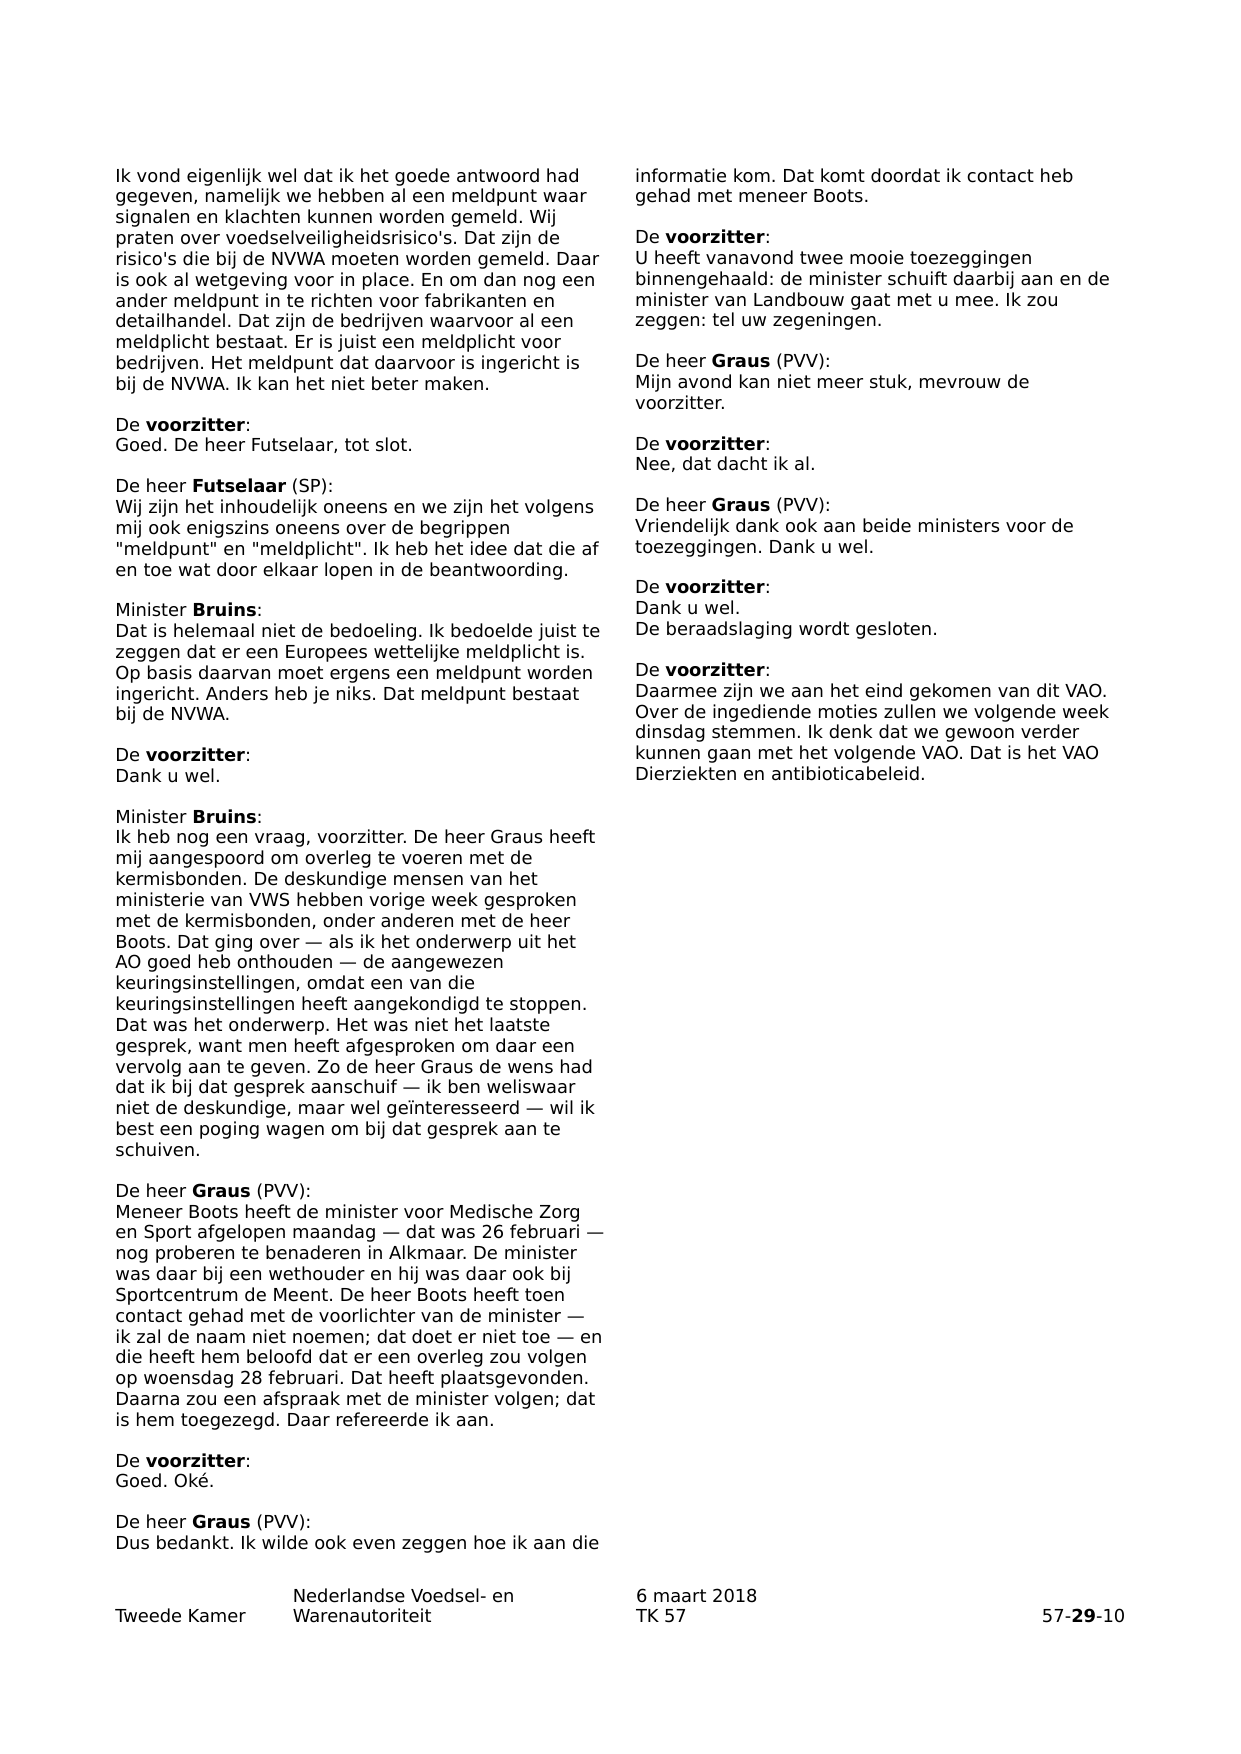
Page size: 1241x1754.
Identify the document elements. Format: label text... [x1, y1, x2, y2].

text De heer Graus (PVV): [115, 1512, 605, 1533]
text De voorzitter: [115, 745, 605, 766]
text informatie kom. Dat komt doordat ik contact heb gehad met meneer Boots. [635, 165, 1125, 207]
text De voorzitter: [115, 414, 605, 435]
text Dus bedankt. Ik wilde ook even zeggen hoe ik aan die [115, 1533, 605, 1554]
text Dat is helemaal niet de bedoeling. Ik bedoelde juist te zeggen dat er een Europees wettelijke meldplicht is. Op basis daarvan moet ergens een meldpunt worden ingericht. Anders heb je niks. Dat meldpunt bestaat bij de NVWA. [115, 621, 605, 725]
text Minister Bruins: [115, 807, 605, 827]
text De voorzitter: [635, 577, 1125, 598]
text Vriendelijk dank ook aan beide ministers voor de toezeggingen. Dank u wel. [635, 516, 1125, 557]
text U heeft vanavond twee mooie toezeggingen binnengehaald: de minister schuift daarbij aan en de minister van Landbouw gaat met u mee. Ik zou zeggen: tel uw zegeningen. [635, 248, 1125, 331]
text De heer Graus (PVV): [115, 1181, 605, 1201]
text Goed. Oké. [115, 1471, 605, 1492]
text De voorzitter: [115, 1451, 605, 1471]
text De heer Graus (PVV): [635, 495, 1125, 516]
text De voorzitter: [635, 660, 1125, 681]
text Meneer Boots heeft de minister voor Medische Zorg en Sport afgelopen maandag — dat was 26 februari — nog proberen te benaderen in Alkmaar. De minister was daar bij een wethouder en hij was daar ook bij Sportcentrum de Meent. De heer Boots heeft toen contact gehad met de voorlichter van de minister — ik zal de naam niet noemen; dat doet er niet toe — en die heeft hem beloofd dat er een overleg zou volgen op woensdag 28 februari. Dat heeft plaatsgevonden. Daarna zou een afspraak met de minister volgen; dat is hem toegezegd. Daar refereerde ik aan. [115, 1201, 605, 1431]
text Goed. De heer Futselaar, tot slot. [115, 435, 605, 456]
text Minister Bruins: [115, 600, 605, 621]
text Wij zijn het inhoudelijk oneens en we zijn het volgens mij ook enigszins oneens over de begrippen "meldpunt" en "meldplicht". Ik heb het idee dat die af en toe wat door elkaar lopen in de beantwoording. [115, 497, 605, 580]
text De voorzitter: [635, 433, 1125, 454]
text Mijn avond kan niet meer stuk, mevrouw de voorzitter. [635, 372, 1125, 413]
text Daarmee zijn we aan het eind gekomen van dit VAO. Over de ingediende moties zullen we volgende week dinsdag stemmen. Ik denk dat we gewoon verder kunnen gaan met het volgende VAO. Dat is het VAO Dierziekten en antibioticabeleid. [635, 681, 1125, 785]
text Dank u wel. [635, 598, 1125, 619]
text De heer Futselaar (SP): [115, 476, 605, 497]
text De heer Graus (PVV): [635, 351, 1125, 372]
text Ik heb nog een vraag, voorzitter. De heer Graus heeft mij aangespoord om overleg te voeren met de kermisbonden. De deskundige mensen van het ministerie van VWS hebben vorige week gesproken met de kermisbonden, onder anderen met de heer Boots. Dat ging over — als ik het onderwerp uit het AO goed heb onthouden — de aangewezen keuringsinstellingen, omdat een van die keuringsinstellingen heeft aangekondigd te stoppen. Dat was het onderwerp. Het was niet het laatste gesprek, want men heeft afgesproken om daar een vervolg aan te geven. Zo de heer Graus de wens had dat ik bij dat gesprek aanschuif — ik ben weliswaar niet de deskundige, maar wel geïnteresseerd — wil ik best een poging wagen om bij dat gesprek aan te schuiven. [115, 827, 605, 1161]
text Dank u wel. [115, 766, 605, 787]
text Ik vond eigenlijk wel dat ik het goede antwoord had gegeven, namelijk we hebben al een meldpunt waar signalen en klachten kunnen worden gemeld. Wij praten over voedselveiligheidsrisico's. Dat zijn de risico's die bij de NVWA moeten worden gemeld. Daar is ook al wetgeving voor in place. En om dan nog een ander meldpunt in te richten voor fabrikanten en detailhandel. Dat zijn de bedrijven waarvoor al een meldplicht bestaat. Er is juist een meldplicht voor bedrijven. Het meldpunt dat daarvoor is ingericht is bij de NVWA. Ik kan het niet beter maken. [115, 165, 605, 394]
text De voorzitter: [635, 227, 1125, 248]
text Nee, dat dacht ik al. [635, 454, 1125, 475]
text De beraadslaging wordt gesloten. [635, 619, 1125, 640]
